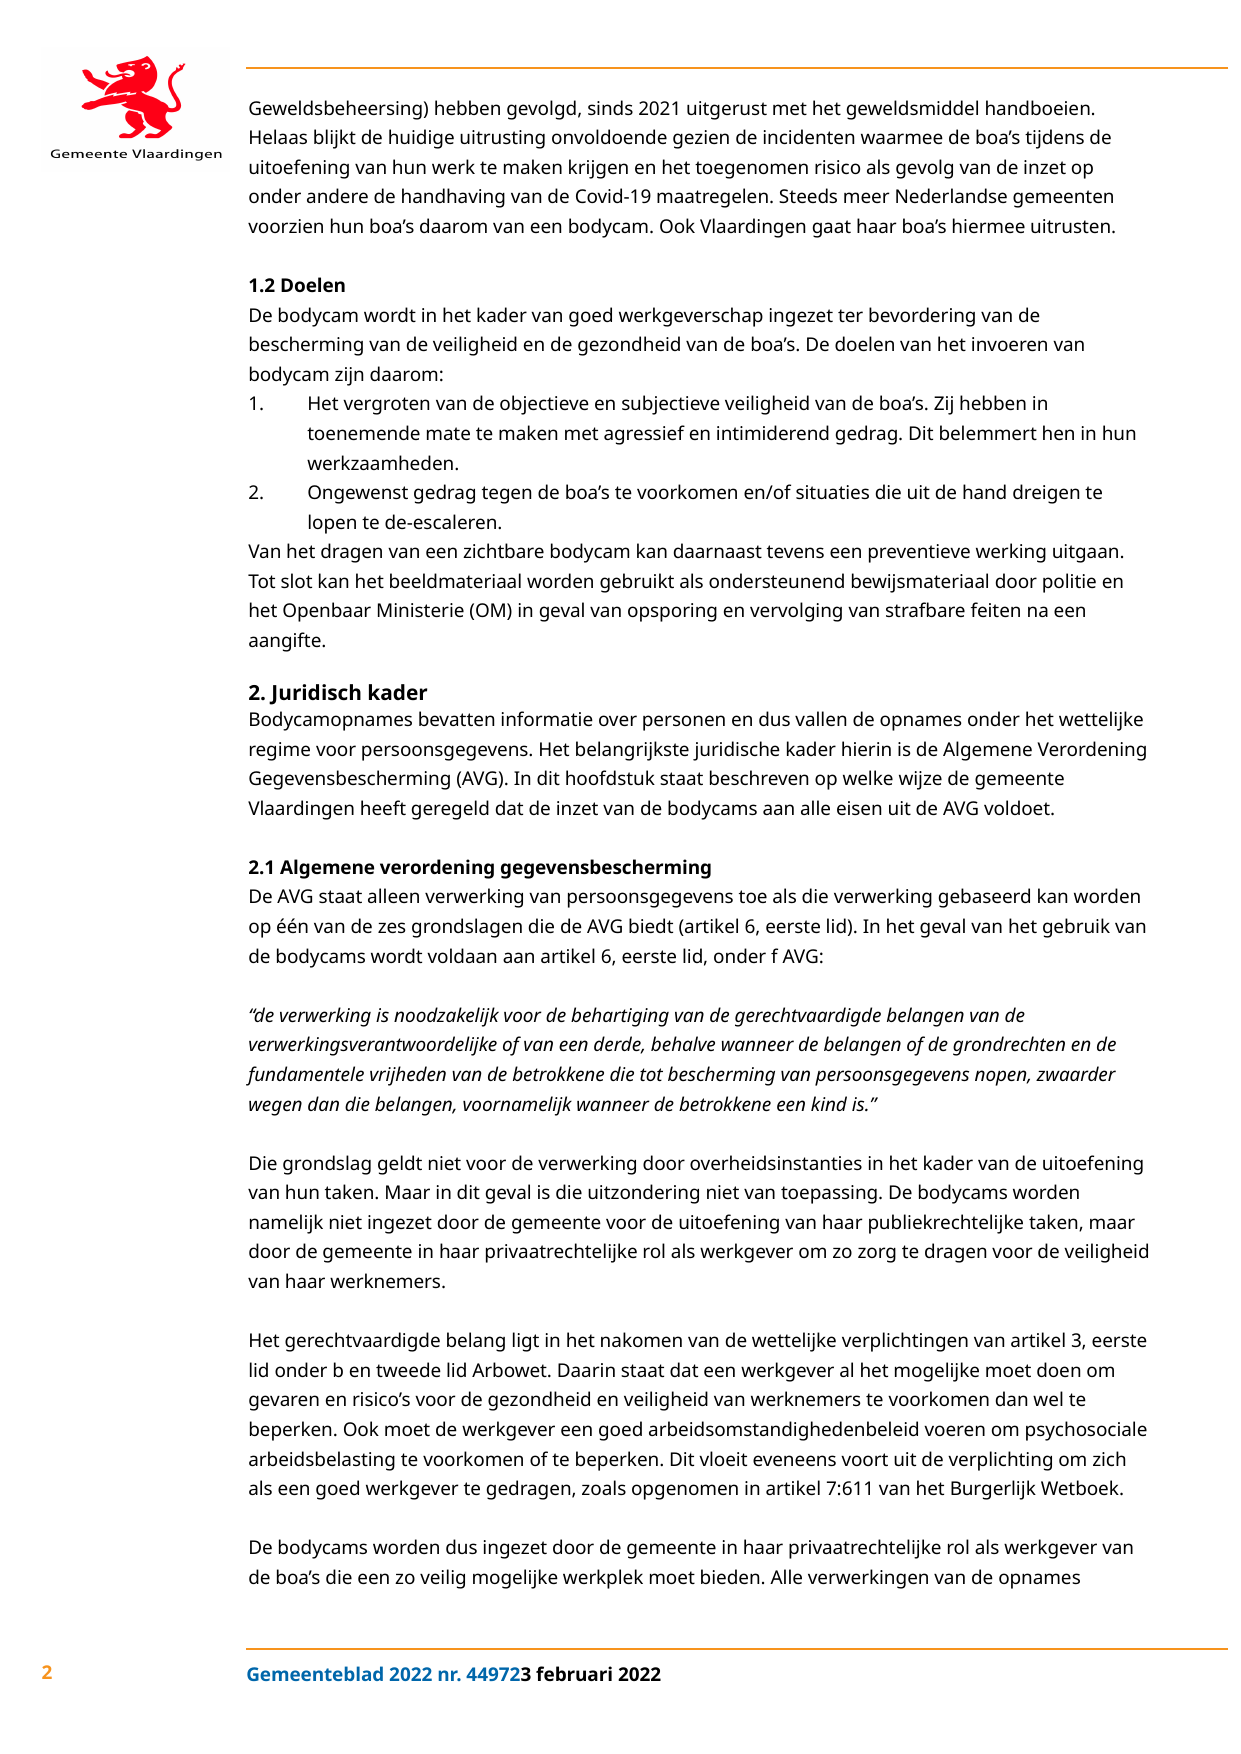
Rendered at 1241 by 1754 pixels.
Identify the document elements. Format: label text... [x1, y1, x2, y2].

text 2.1 Algemene verordening gegevensbescherming [248, 854, 1152, 880]
text De bodycam wordt in het kader van goed werkgeverschap ingezet ter bevordering van de bescherming van de veiligheid en de gezondheid van de boa’s. De doelen van het invoeren van bodycam zijn daarom: [248, 302, 1152, 387]
text 2. Juridisch kader [248, 678, 1152, 706]
text Helaas blijkt de huidige uitrusting onvoldoende gezien de incidenten waarmee de boa’s tijdens de uitoefening van hun werk te maken krijgen en het toegenomen risico als gevolg van de inzet op onder andere de handhaving van de Covid-19 maatregelen. Steeds meer Nederlandse gemeenten voorzien hun boa’s daarom van een bodycam. Ook Vlaardingen gaat haar boa’s hiermee uitrusten. [248, 124, 1152, 239]
text Bodycamopnames bevatten informatie over personen en dus vallen de opnames onder het wettelijke regime voor persoonsgegevens. Het belangrijkste juridische kader hierin is de Algemene Verordening Gegevensbescherming (AVG). In dit hoofdstuk staat beschreven op welke wijze de gemeente Vlaardingen heeft geregeld dat de inzet van de bodycams aan alle eisen uit de AVG voldoet. [248, 706, 1152, 821]
text Die grondslag geldt niet voor de verwerking door overheidsinstanties in het kader van de uitoefening van hun taken. Maar in dit geval is die uitzondering niet van toepassing. De bodycams worden namelijk niet ingezet door de gemeente voor de uitoefening van haar publiekrechtelijke taken, maar door de gemeente in haar privaatrechtelijke rol als werkgever om zo zorg te dragen voor de veiligheid van haar werknemers. [248, 1150, 1152, 1294]
list Het vergroten van de objectieve en subjectieve veiligheid van de boa’s. Zij hebben in toenemende mate te maken met agressief en intimiderend gedrag. Dit belemmert hen in hun werkzaamheden. [248, 391, 1152, 476]
text Van het dragen van een zichtbare bodycam kan daarnaast tevens een preventieve werking uitgaan. Tot slot kan het beeldmateriaal worden gebruikt als ondersteunend bewijsmateriaal door politie en het Openbaar Ministerie (OM) in geval van opsporing en vervolging van strafbare feiten na een aangifte. [248, 538, 1152, 653]
text Geweldsbeheersing) hebben gevolgd, sinds 2021 uitgerust met het geweldsmiddel handboeien. [248, 95, 1152, 121]
text Het gerechtvaardigde belang ligt in het nakomen van de wettelijke verplichtingen van artikel 3, eerste lid onder b en tweede lid Arbowet. Daarin staat dat een werkgever al het mogelijke moet doen om gevaren en risico’s voor de gezondheid en veiligheid van werknemers te voorkomen dan wel te beperken. Ook moet de werkgever een goed arbeidsomstandighedenbeleid voeren om psychosociale arbeidsbelasting te voorkomen of te beperken. Dit vloeit eveneens voort uit de verplichting om zich als een goed werkgever te gedragen, zoals opgenomen in artikel 7:611 van het Burgerlijk Wetboek. [248, 1327, 1152, 1501]
list Ongewenst gedrag tegen de boa’s te voorkomen en/of situaties die uit de hand dreigen te lopen te de-escaleren. [248, 479, 1152, 535]
text De bodycams worden dus ingezet door de gemeente in haar privaatrechtelijke rol als werkgever van de boa’s die een zo veilig mogelijke werkplek moet bieden. Alle verwerkingen van de opnames [248, 1534, 1152, 1590]
text 1.2 Doelen [248, 272, 1152, 298]
picture [41, 47, 231, 172]
text “de verwerking is noodzakelijk voor de behartiging van de gerechtvaardigde belangen van de verwerkingsverantwoordelijke of van een derde, behalve wanneer de belangen of de grondrechten en de fundamentele vrijheden van de betrokkene die tot bescherming van persoonsgegevens nopen, zwaarder wegen dan die belangen, voornamelijk wanneer de betrokkene een kind is.” [248, 1002, 1152, 1116]
text De AVG staat alleen verwerking van persoonsgegevens toe als die verwerking gebaseerd kan worden op één van de zes grondslagen die de AVG biedt (artikel 6, eerste lid). In het geval van het gebruik van de bodycams wordt voldaan aan artikel 6, eerste lid, onder f AVG: [248, 884, 1152, 968]
